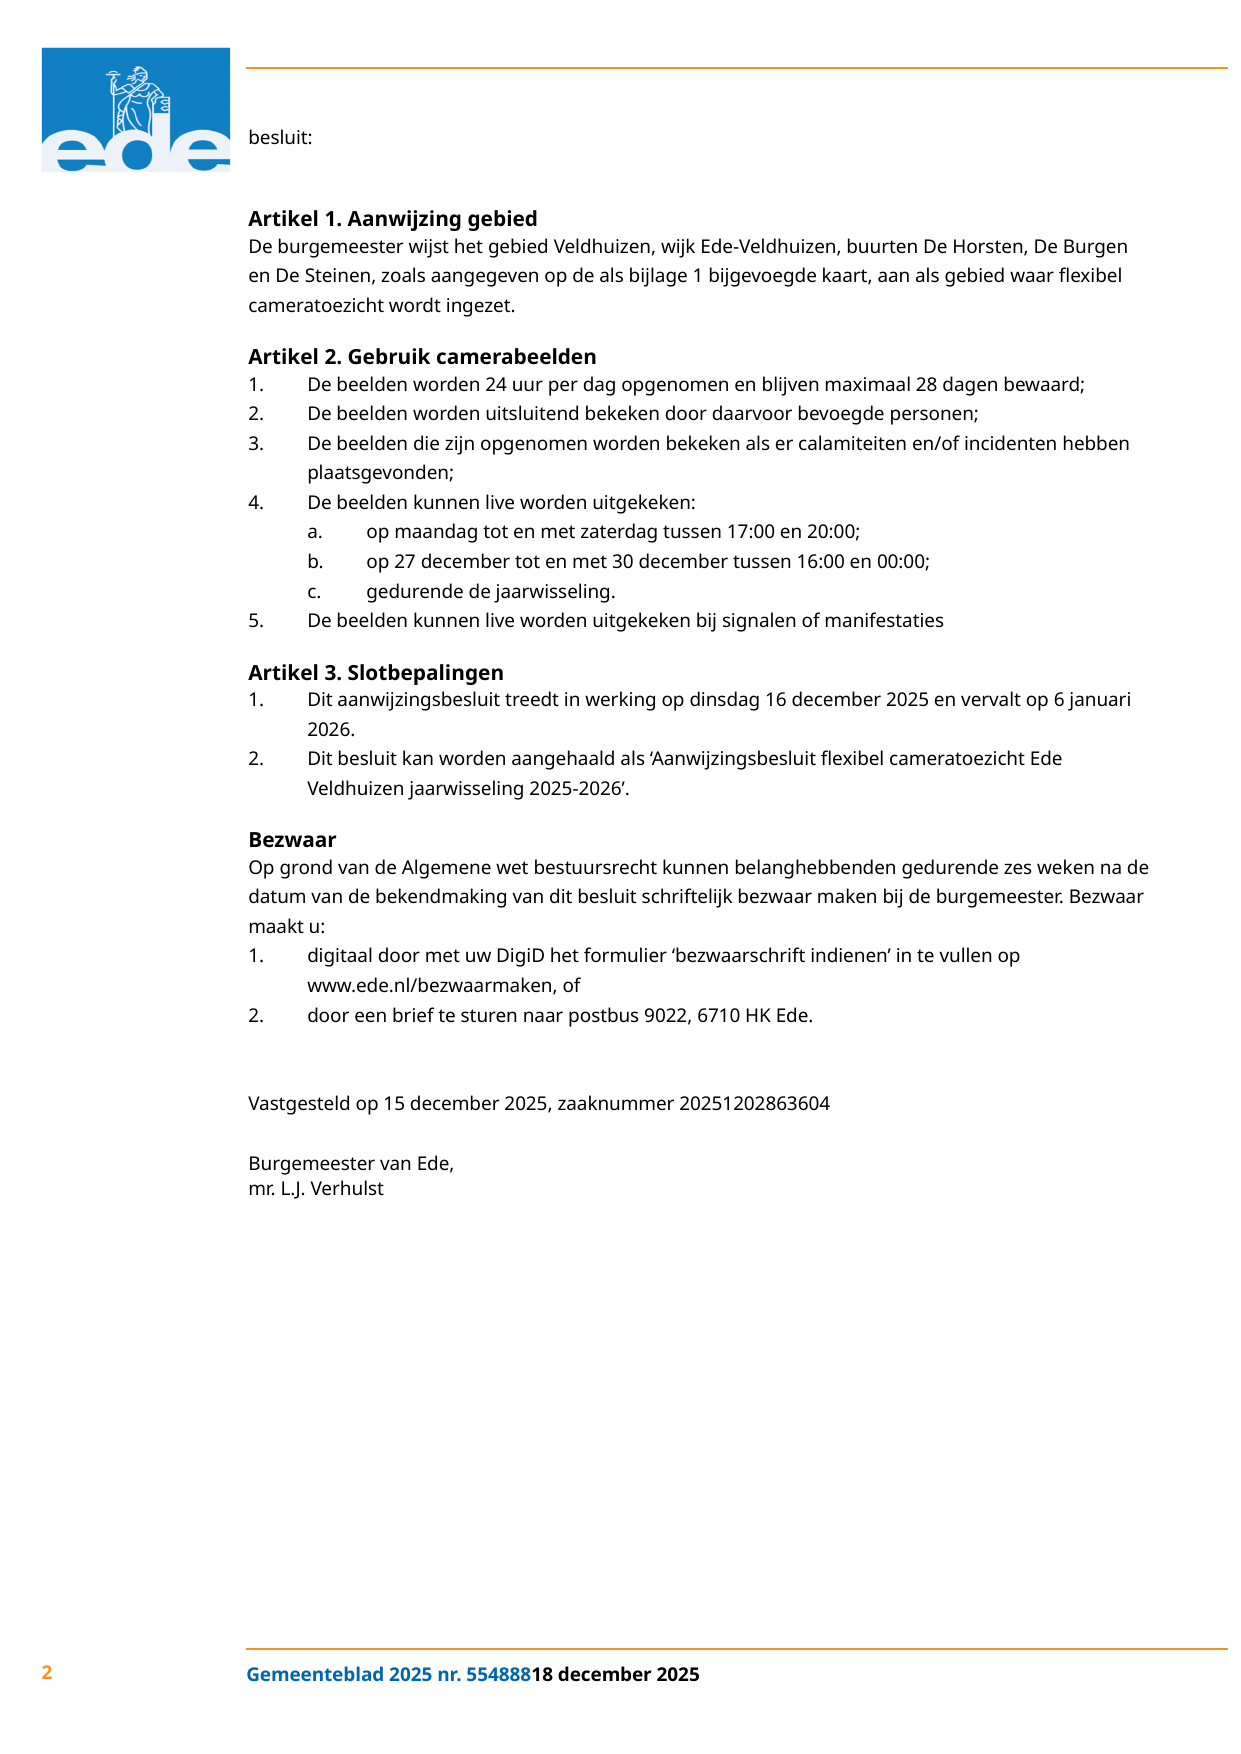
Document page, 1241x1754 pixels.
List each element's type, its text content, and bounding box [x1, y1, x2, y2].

text Burgemeester van Ede, [248, 1150, 1152, 1176]
text Op grond van de Algemene wet bestuursrecht kunnen belanghebbenden gedurende zes weken na de datum van de bekendmaking van dit besluit schriftelijk bezwaar maken bij de burgemeester. Bezwaar maakt u: [248, 854, 1152, 939]
list De beelden kunnen live worden uitgekeken bij signalen of manifestaties [248, 607, 1152, 633]
list gedurende de jaarwisseling. [307, 578, 1152, 604]
list Dit aanwijzingsbesluit treedt in werking op dinsdag 16 december 2025 en vervalt op 6 januari 2026. [248, 686, 1152, 742]
list door een brief te sturen naar postbus 9022, 6710 HK Ede. [248, 1002, 1152, 1028]
list De beelden worden 24 uur per dag opgenomen en blijven maximaal 28 dagen bewaard; [248, 371, 1152, 397]
list digitaal door met uw DigiD het formulier ‘bezwaarschrift indienen’ in te vullen op www.ede.nl/bezwaarmaken, of [248, 943, 1152, 998]
text Artikel 1. Aanwijzing gebied [248, 204, 1152, 233]
list op 27 december tot en met 30 december tussen 16:00 en 00:00; [307, 548, 1152, 574]
text Artikel 2. Gebruik camerabeelden [248, 342, 1152, 371]
list De beelden worden uitsluitend bekeken door daarvoor bevoegde personen; [248, 400, 1152, 426]
text Vastgesteld op 15 december 2025, zaaknummer 20251202863604 [248, 1091, 1152, 1116]
text Bezwaar [248, 826, 1152, 854]
text De burgemeester wijst het gebied Veldhuizen, wijk Ede-Veldhuizen, buurten De Horsten, De Burgen en De Steinen, zoals aangegeven op de als bijlage 1 bijgevoegde kaart, aan als gebied waar flexibel cameratoezicht wordt ingezet. [248, 233, 1152, 318]
text besluit: [248, 124, 1152, 150]
text Artikel 3. Slotbepalingen [248, 658, 1152, 686]
picture [41, 47, 231, 172]
list Dit besluit kan worden aangehaald als ‘Aanwijzingsbesluit flexibel cameratoezicht Ede Veldhuizen jaarwisseling 2025-2026’. [248, 746, 1152, 801]
list De beelden die zijn opgenomen worden bekeken als er calamiteiten en/of incidenten hebben plaatsgevonden; [248, 430, 1152, 485]
list De beelden kunnen live worden uitgekeken: [248, 489, 1152, 515]
text mr. L.J. Verhulst [248, 1176, 1152, 1201]
list op maandag tot en met zaterdag tussen 17:00 en 20:00; [307, 519, 1152, 544]
